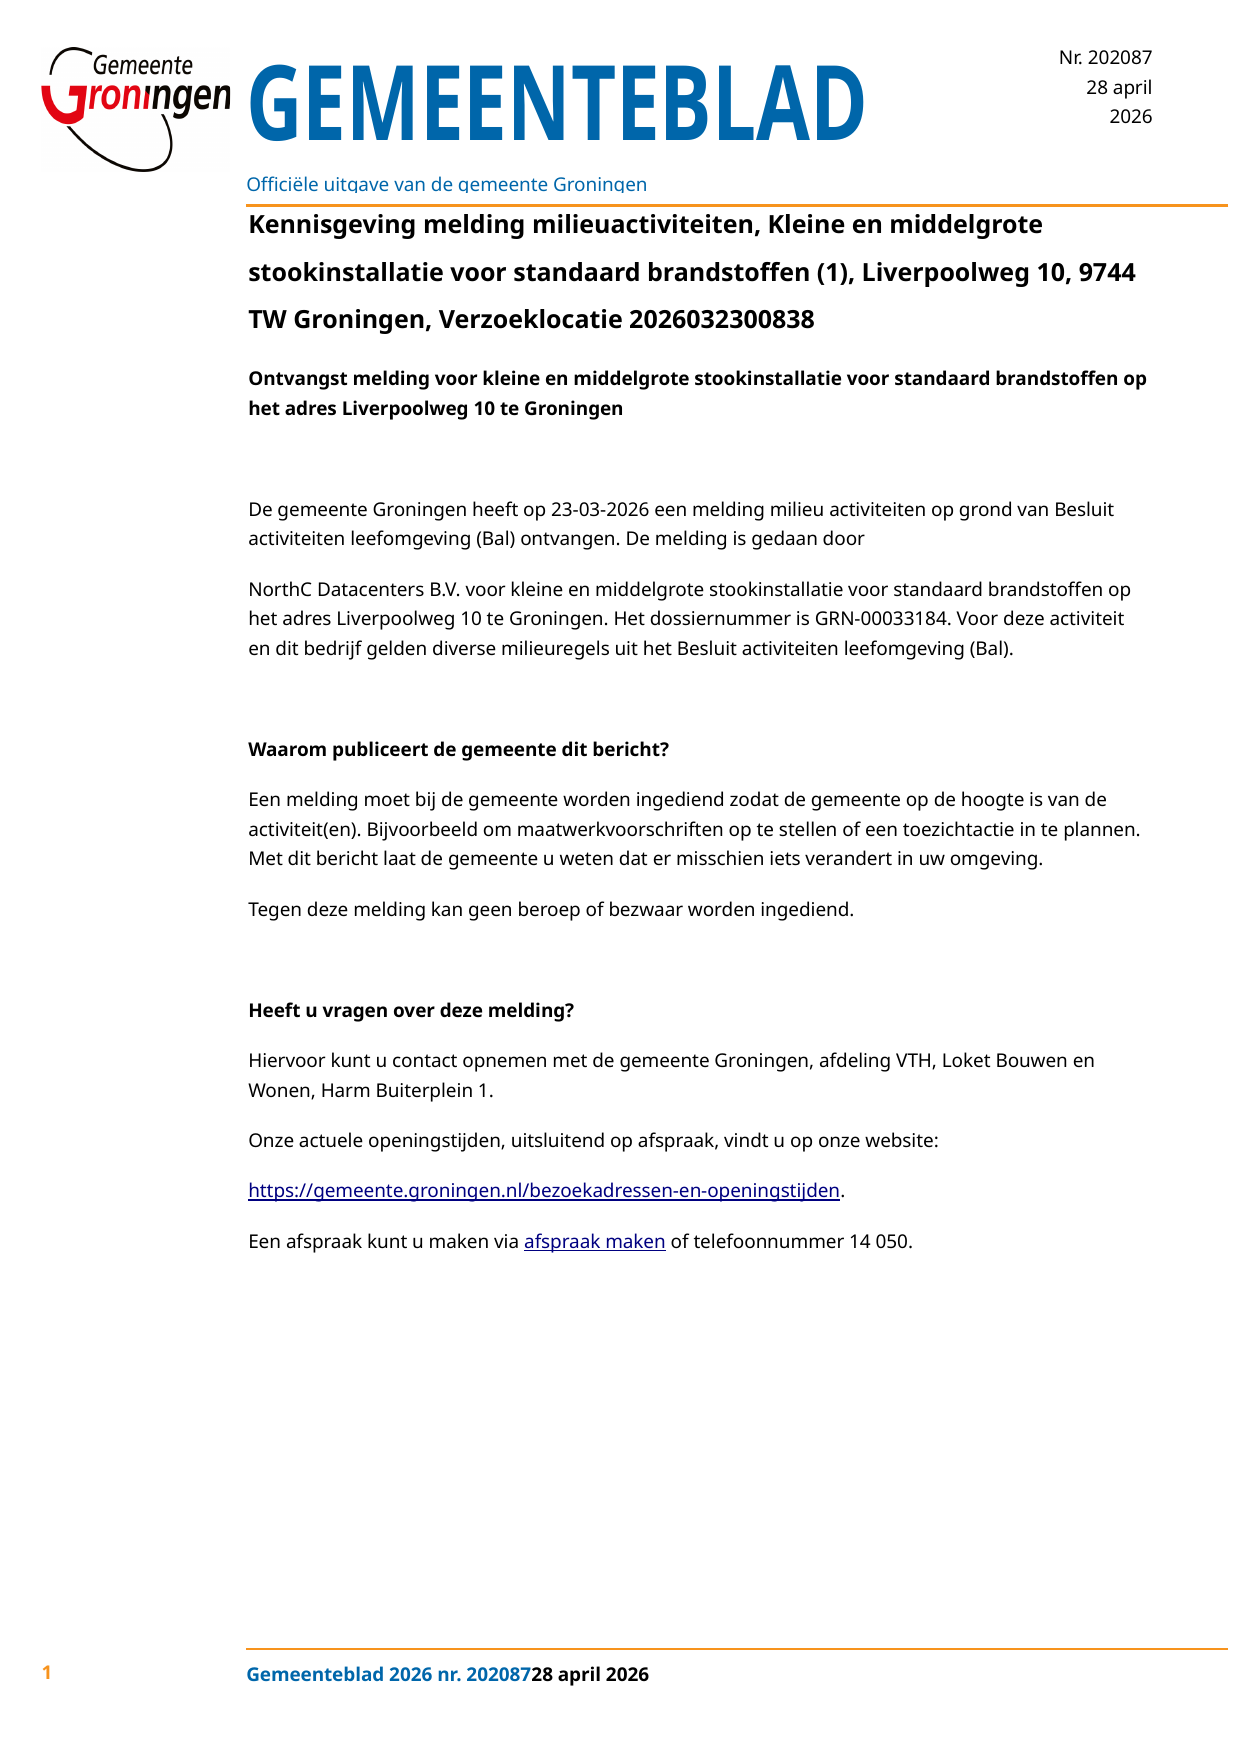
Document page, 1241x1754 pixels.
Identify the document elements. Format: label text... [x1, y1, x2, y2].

text Tegen deze melding kan geen beroep of bezwaar worden ingediend. [248, 896, 1152, 922]
text Ontvangst melding voor kleine en middelgrote stookinstallatie voor standaard brandstoffen op het adres Liverpoolweg 10 te Groningen [248, 366, 1152, 421]
text Een melding moet bij de gemeente worden ingediend zodat de gemeente op de hoogte is van de activiteit(en). Bijvoorbeeld om maatwerkvoorschriften op te stellen of een toezichtactie in te plannen. Met dit bericht laat de gemeente u weten dat er misschien iets verandert in uw omgeving. [248, 786, 1152, 871]
text https://gemeente.groningen.nl/bezoekadressen-en-openingstijden. [248, 1178, 1152, 1203]
text NorthC Datacenters B.V. voor kleine en middelgrote stookinstallatie voor standaard brandstoffen op het adres Liverpoolweg 10 te Groningen. Het dossiernummer is GRN-00033184. Voor deze activiteit en dit bedrijf gelden diverse milieuregels uit het Besluit activiteiten leefomgeving (Bal). [248, 576, 1152, 661]
text Heeft u vragen over deze melding? [248, 997, 1152, 1022]
text Een afspraak kunt u maken via afspraak maken of telefoonnummer 14 050. [248, 1228, 1152, 1254]
text Kennisgeving melding milieuactiviteiten, Kleine en middelgrote stookinstallatie voor standaard brandstoffen (1), Liverpoolweg 10, 9744 TW Groningen, Verzoeklocatie 2026032300838 [248, 207, 1152, 336]
picture [41, 47, 231, 172]
text Hiervoor kunt u contact opnemen met de gemeente Groningen, afdeling VTH, Loket Bouwen en Wonen, Harm Buiterplein 1. [248, 1047, 1152, 1102]
text Onze actuele openingstijden, uitsluitend op afspraak, vindt u op onze website: [248, 1127, 1152, 1153]
text Waarom publiceert de gemeente dit bericht? [248, 736, 1152, 762]
text De gemeente Groningen heeft op 23-03-2026 een melding milieu activiteiten op grond van Besluit activiteiten leefomgeving (Bal) ontvangen. De melding is gedaan door [248, 496, 1152, 551]
